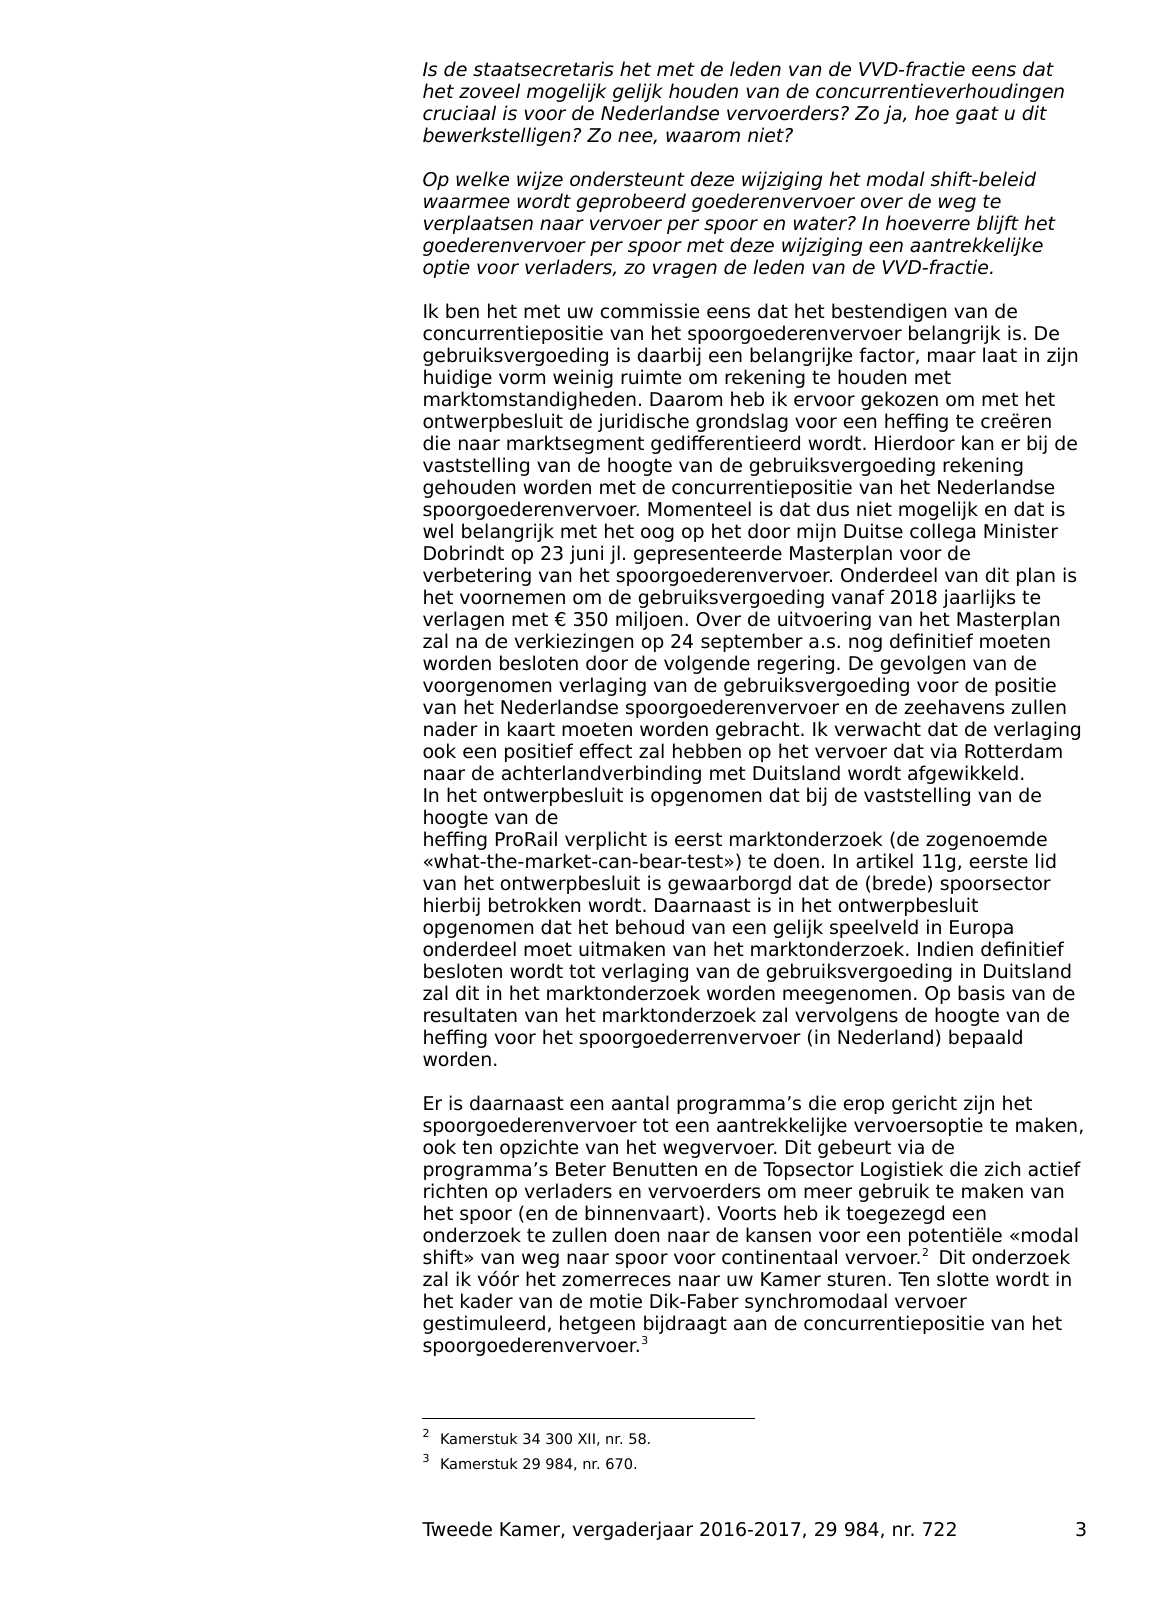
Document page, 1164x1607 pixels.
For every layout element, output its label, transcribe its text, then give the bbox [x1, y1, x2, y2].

text Is de staatsecretaris het met de leden van de VVD-fractie eens dat het zoveel mogelijk gelijk houden van de concurrentieverhoudingen cruciaal is voor de Nederlandse vervoerders? Zo ja, hoe gaat u dit bewerkstelligen? Zo nee, waarom niet? [422, 59, 1087, 147]
text Kamerstuk 29 984, nr. 670. [422, 1452, 1087, 1474]
text Ik ben het met uw commissie eens dat het bestendigen van de concurrentiepositie van het spoorgoederenvervoer belangrijk is. De gebruiksvergoeding is daarbij een belangrijke factor, maar laat in zijn huidige vorm weinig ruimte om rekening te houden met marktomstandigheden. Daarom heb ik ervoor gekozen om met het ontwerpbesluit de juridische grondslag voor een heffing te creëren die naar marktsegment gedifferentieerd wordt. Hierdoor kan er bij de vaststelling van de hoogte van de gebruiksvergoeding rekening gehouden worden met de concurrentiepositie van het Nederlandse spoorgoederenvervoer. Momenteel is dat dus niet mogelijk en dat is wel belangrijk met het oog op het door mijn Duitse collega Minister Dobrindt op 23 juni jl. gepresenteerde Masterplan voor de verbetering van het spoorgoederenvervoer. Onderdeel van dit plan is het voornemen om de gebruiksvergoeding vanaf 2018 jaarlijks te verlagen met € 350 miljoen. Over de uitvoering van het Masterplan zal na de verkiezingen op 24 september a.s. nog definitief moeten worden besloten door de volgende regering. De gevolgen van de voorgenomen verlaging van de gebruiksvergoeding voor de positie van het Nederlandse spoorgoederenvervoer en de zeehavens zullen nader in kaart moeten worden gebracht. Ik verwacht dat de verlaging ook een positief effect zal hebben op het vervoer dat via Rotterdam naar de achterlandverbinding met Duitsland wordt afgewikkeld. [422, 301, 1087, 785]
text Kamerstuk 34 300 XII, nr. 58. [422, 1427, 1087, 1449]
text Op welke wijze ondersteunt deze wijziging het modal shift-beleid waarmee wordt geprobeerd goederenvervoer over de weg te verplaatsen naar vervoer per spoor en water? In hoeverre blijft het goederenvervoer per spoor met deze wijziging een aantrekkelijke optie voor verladers, zo vragen de leden van de VVD-fractie. [422, 169, 1087, 279]
text heffing ProRail verplicht is eerst marktonderzoek (de zogenoemde «what-the-market-can-bear-test») te doen. In artikel 11g, eerste lid van het ontwerpbesluit is gewaarborgd dat de (brede) spoorsector hierbij betrokken wordt. Daarnaast is in het ontwerpbesluit opgenomen dat het behoud van een gelijk speelveld in Europa onderdeel moet uitmaken van het marktonderzoek. Indien definitief besloten wordt tot verlaging van de gebruiksvergoeding in Duitsland zal dit in het marktonderzoek worden meegenomen. Op basis van de resultaten van het marktonderzoek zal vervolgens de hoogte van de heffing voor het spoorgoederrenvervoer (in Nederland) bepaald worden. [422, 829, 1087, 1071]
text In het ontwerpbesluit is opgenomen dat bij de vaststelling van de hoogte van de [422, 785, 1087, 829]
text Er is daarnaast een aantal programma’s die erop gericht zijn het spoorgoederenvervoer tot een aantrekkelijke vervoersoptie te maken, ook ten opzichte van het wegvervoer. Dit gebeurt via de programma’s Beter Benutten en de Topsector Logistiek die zich actief richten op verladers en vervoerders om meer gebruik te maken van het spoor (en de binnenvaart). Voorts heb ik toegezegd een onderzoek te zullen doen naar de kansen voor een potentiële «modal shift» van weg naar spoor voor continentaal vervoer. Dit onderzoek zal ik vóór het zomerreces naar uw Kamer sturen. Ten slotte wordt in het kader van de motie Dik-Faber synchromodaal vervoer gestimuleerd, hetgeen bijdraagt aan de concurrentiepositie van het spoorgoederenvervoer. [422, 1093, 1087, 1356]
